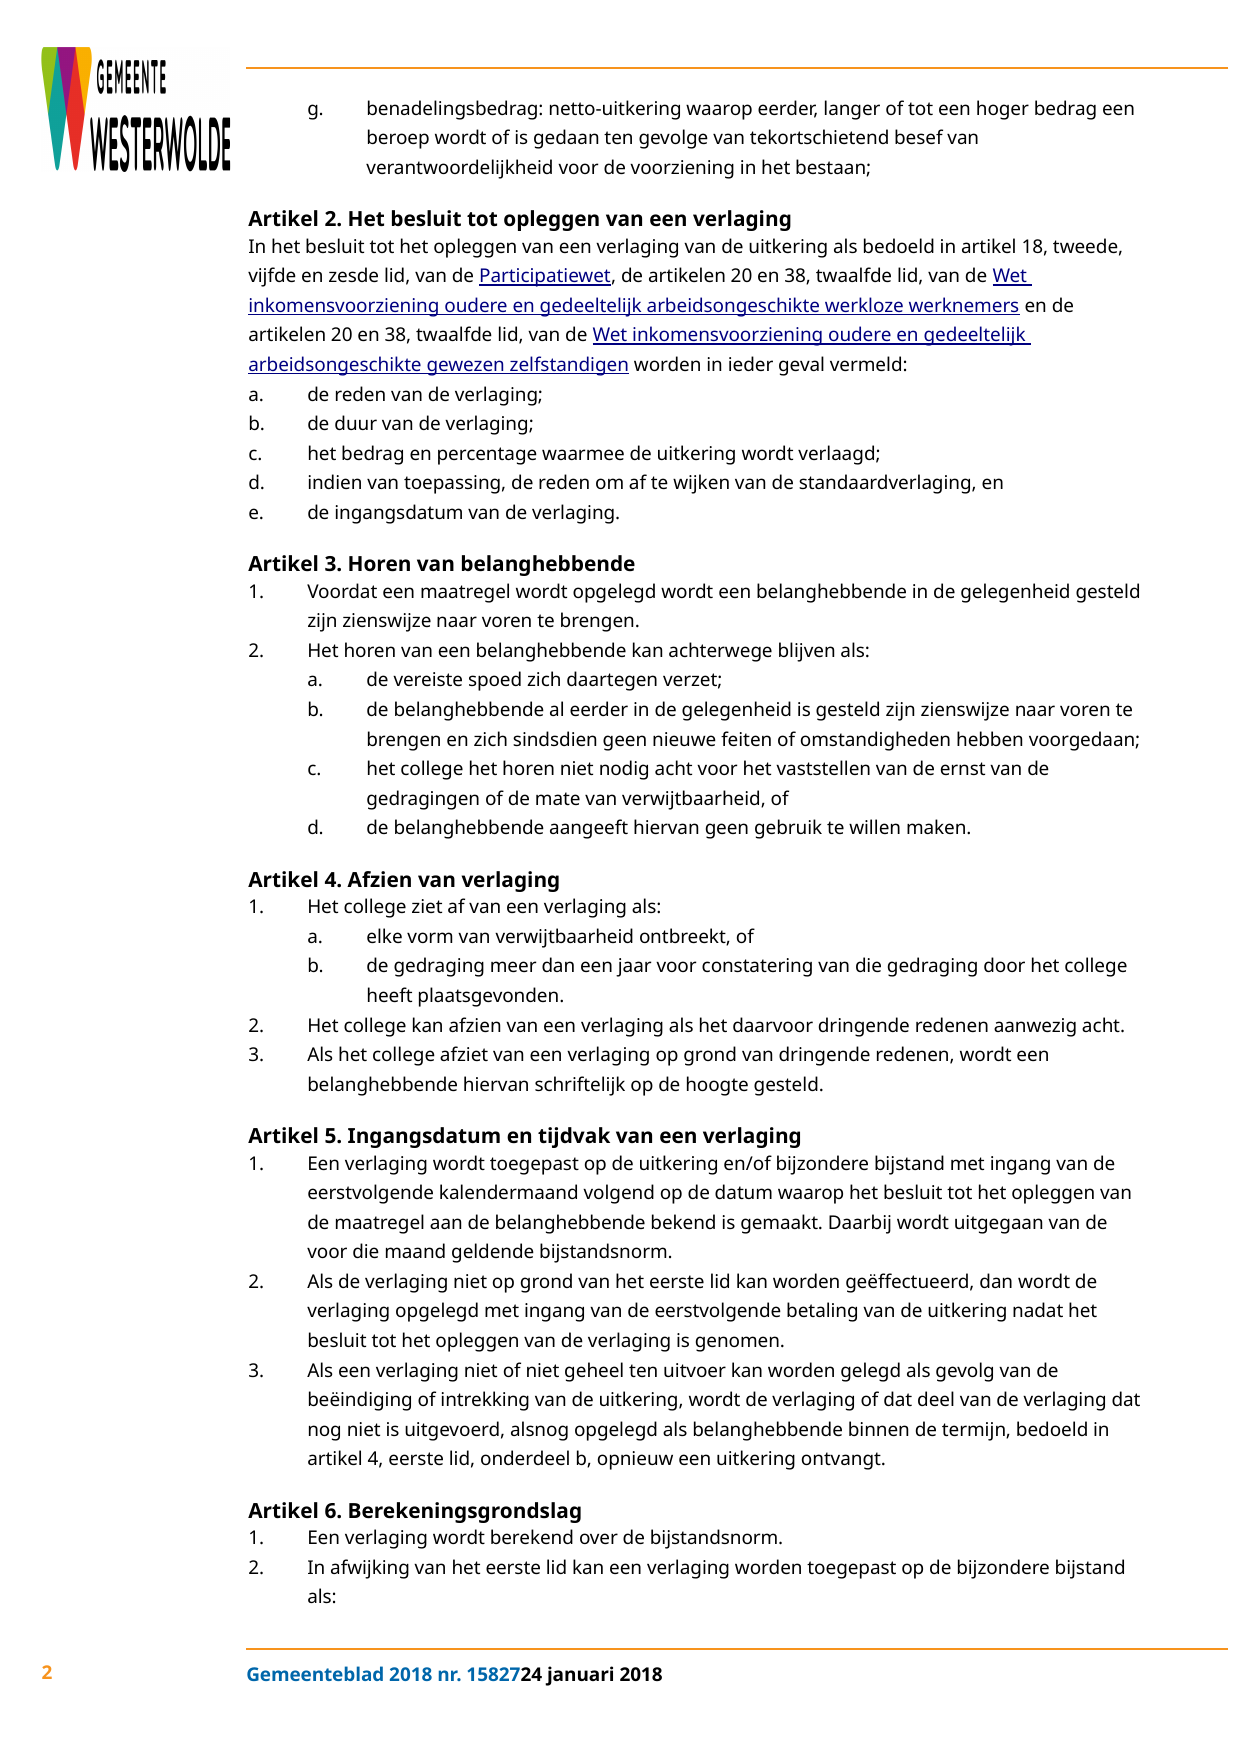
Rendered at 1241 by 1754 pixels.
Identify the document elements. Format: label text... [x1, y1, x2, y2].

text Artikel 6. Berekeningsgrondslag [248, 1496, 1152, 1524]
text Artikel 5. Ingangsdatum en tijdvak van een verlaging [248, 1121, 1152, 1150]
list de reden van de verlaging; [248, 381, 1152, 406]
text Artikel 3. Horen van belanghebbende [248, 549, 1152, 578]
picture [41, 47, 231, 172]
text Artikel 4. Afzien van verlaging [248, 865, 1152, 893]
list Als het college afziet van een verlaging op grond van dringende redenen, wordt een belanghebbende hiervan schriftelijk op de hoogte gesteld. [248, 1041, 1152, 1097]
list de ingangsdatum van de verlaging. [248, 499, 1152, 525]
list Als de verlaging niet op grond van het eerste lid kan worden geëffectueerd, dan wordt de verlaging opgelegd met ingang van de eerstvolgende betaling van de uitkering nadat het besluit tot het opleggen van de verlaging is genomen. [248, 1268, 1152, 1353]
list de gedraging meer dan een jaar voor constatering van die gedraging door het college heeft plaatsgevonden. [307, 953, 1152, 1008]
list benadelingsbedrag: netto-uitkering waarop eerder, langer of tot een hoger bedrag een beroep wordt of is gedaan ten gevolge van tekortschietend besef van verantwoordelijkheid voor de voorziening in het bestaan; [307, 95, 1152, 180]
list de vereiste spoed zich daartegen verzet; [307, 667, 1152, 692]
list Als een verlaging niet of niet geheel ten uitvoer kan worden gelegd als gevolg van de beëindiging of intrekking van de uitkering, wordt de verlaging of dat deel van de verlaging dat nog niet is uitgevoerd, alsnog opgelegd als belanghebbende binnen de termijn, bedoeld in artikel 4, eerste lid, onderdeel b, opnieuw een uitkering ontvangt. [248, 1357, 1152, 1471]
text Artikel 2. Het besluit tot opleggen van een verlaging [248, 204, 1152, 233]
list het bedrag en percentage waarmee de uitkering wordt verlaagd; [248, 440, 1152, 466]
list Een verlaging wordt toegepast op de uitkering en/of bijzondere bijstand met ingang van de eerstvolgende kalendermaand volgend op de datum waarop het besluit tot het opleggen van de maatregel aan de belanghebbende bekend is gemaakt. Daarbij wordt uitgegaan van de voor die maand geldende bijstandsnorm. [248, 1150, 1152, 1264]
list elke vorm van verwijtbaarheid ontbreekt, of [307, 923, 1152, 949]
list Een verlaging wordt berekend over de bijstandsnorm. [248, 1524, 1152, 1550]
list de duur van de verlaging; [248, 410, 1152, 436]
list de belanghebbende aangeeft hiervan geen gebruik te willen maken. [307, 814, 1152, 840]
list de belanghebbende al eerder in de gelegenheid is gesteld zijn zienswijze naar voren te brengen en zich sindsdien geen nieuwe feiten of omstandigheden hebben voorgedaan; [307, 696, 1152, 752]
list Het college kan afzien van een verlaging als het daarvoor dringende redenen aanwezig acht. [248, 1012, 1152, 1037]
list Het horen van een belanghebbende kan achterwege blijven als: [248, 637, 1152, 663]
list Voordat een maatregel wordt opgelegd wordt een belanghebbende in de gelegenheid gesteld zijn zienswijze naar voren te brengen. [248, 578, 1152, 633]
list In afwijking van het eerste lid kan een verlaging worden toegepast op de bijzondere bijstand als: [248, 1554, 1152, 1609]
list het college het horen niet nodig acht voor het vaststellen van de ernst van de gedragingen of de mate van verwijtbaarheid, of [307, 755, 1152, 811]
list indien van toepassing, de reden om af te wijken van de standaardverlaging, en [248, 469, 1152, 495]
text In het besluit tot het opleggen van een verlaging van de uitkering als bedoeld in artikel 18, tweede, vijfde en zesde lid, van de Participatiewet, de artikelen 20 en 38, twaalfde lid, van de Wet inkomensvoorziening oudere en gedeeltelijk arbeidsongeschikte werkloze werknemers en de artikelen 20 en 38, twaalfde lid, van de Wet inkomensvoorziening oudere en gedeeltelijk arbeidsongeschikte gewezen zelfstandigen worden in ieder geval vermeld: [248, 233, 1152, 377]
list Het college ziet af van een verlaging als: [248, 893, 1152, 919]
